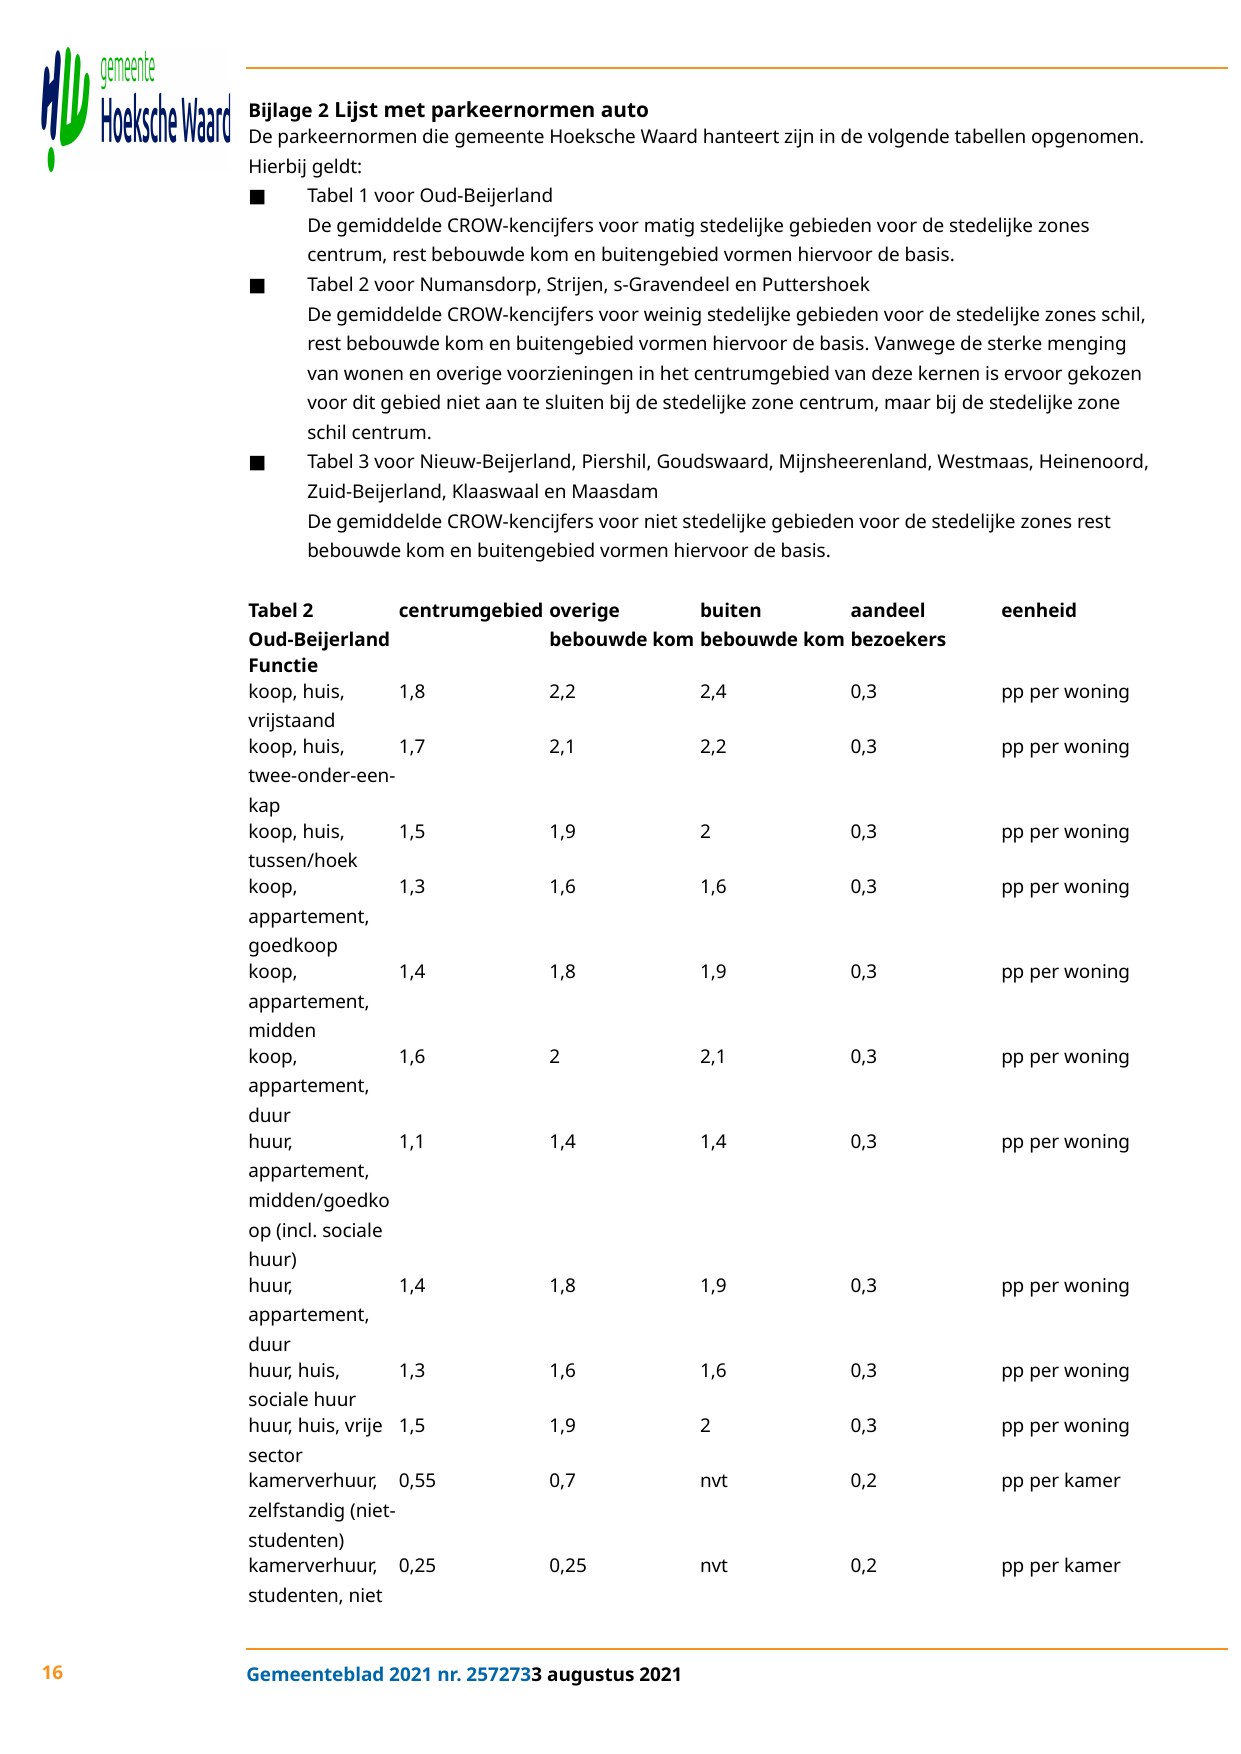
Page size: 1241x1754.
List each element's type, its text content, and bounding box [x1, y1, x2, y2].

table_header buiten bebouwde kom [700, 597, 850, 678]
table_cell nvt [700, 1553, 850, 1608]
table_cell 0,3 [850, 678, 1001, 733]
table_cell pp per woning [1001, 1272, 1152, 1357]
table_cell 1,8 [549, 958, 700, 1043]
table_cell 1,9 [700, 1272, 850, 1357]
table_cell Functie [248, 652, 398, 678]
list Tabel 3 voor Nieuw-Beijerland, Piershil, Goudswaard, Mijnsheerenland, Westmaas, Heinenoord, Zuid-Beijerland, Klaaswaal en Maasdam [248, 449, 1152, 504]
table_cell 2 [549, 1043, 700, 1128]
table_cell 1,3 [399, 873, 549, 958]
table_cell 1,6 [700, 873, 850, 958]
table_cell 0,55 [399, 1468, 549, 1552]
table_cell 1,3 [399, 1357, 549, 1412]
table_cell 1,5 [399, 1412, 549, 1468]
table_cell 0,25 [549, 1553, 700, 1608]
table_cell pp per woning [1001, 1412, 1152, 1468]
table_header aandeel bezoekers [850, 597, 1001, 678]
table_cell 1,1 [399, 1128, 549, 1272]
table_cell koop, appartement, goedkoop [248, 873, 398, 958]
table_cell koop, appartement, duur [248, 1043, 398, 1128]
table_cell pp per kamer [1001, 1553, 1152, 1608]
table_cell 1,6 [399, 1043, 549, 1128]
table_header eenheid [1001, 597, 1152, 678]
table_cell pp per woning [1001, 958, 1152, 1043]
table_cell 0,2 [850, 1553, 1001, 1608]
table_cell huur, huis, sociale huur [248, 1357, 398, 1412]
table_cell 1,4 [399, 958, 549, 1043]
table_cell 2 [700, 818, 850, 873]
table_cell 0,25 [399, 1553, 549, 1608]
table_cell huur, appartement, midden/goedkoop (incl. sociale huur) [248, 1128, 398, 1272]
table_cell 2,2 [549, 678, 700, 733]
table_cell 0,3 [850, 1043, 1001, 1128]
table_cell 0,2 [850, 1468, 1001, 1552]
table_cell koop, huis, twee-onder-een-kap [248, 733, 398, 818]
table_cell 1,5 [399, 818, 549, 873]
list De gemiddelde CROW-kencijfers voor weinig stedelijke gebieden voor de stedelijke zones schil, rest bebouwde kom en buitengebied vormen hiervoor de basis. Vanwege de sterke menging van wonen en overige voorzieningen in het centrumgebied van deze kernen is ervoor gekozen voor dit gebied niet aan te sluiten bij de stedelijke zone centrum, maar bij de stedelijke zone schil centrum. [248, 301, 1152, 445]
table_cell 2,1 [700, 1043, 850, 1128]
table_cell pp per woning [1001, 1128, 1152, 1272]
table_cell pp per kamer [1001, 1468, 1152, 1552]
table_cell 0,3 [850, 733, 1001, 818]
table_cell 1,4 [549, 1128, 700, 1272]
table_cell koop, huis, tussen/hoek [248, 818, 398, 873]
table_cell 0,3 [850, 1272, 1001, 1357]
table_cell 0,3 [850, 958, 1001, 1043]
table_cell huur, huis, vrije sector [248, 1412, 398, 1468]
table_cell pp per woning [1001, 873, 1152, 958]
table_cell 2,2 [700, 733, 850, 818]
table_cell 0,3 [850, 873, 1001, 958]
table_cell 1,8 [549, 1272, 700, 1357]
table_cell 0,7 [549, 1468, 700, 1552]
table_cell koop, huis, vrijstaand [248, 678, 398, 733]
table_cell 0,3 [850, 1128, 1001, 1272]
table_cell koop, appartement, midden [248, 958, 398, 1043]
table_cell 0,3 [850, 1412, 1001, 1468]
table_cell 0,3 [850, 1357, 1001, 1412]
text Bijlage 2 Lijst met parkeernormen auto [248, 95, 1152, 123]
table_cell kamerverhuur, zelfstandig (niet-studenten) [248, 1468, 398, 1552]
picture [41, 47, 231, 172]
table_cell 1,9 [700, 958, 850, 1043]
table_cell 1,8 [399, 678, 549, 733]
list De gemiddelde CROW-kencijfers voor matig stedelijke gebieden voor de stedelijke zones centrum, rest bebouwde kom en buitengebied vormen hiervoor de basis. [248, 212, 1152, 267]
table_cell 1,9 [549, 818, 700, 873]
table_cell 2,4 [700, 678, 850, 733]
table_cell 2,1 [549, 733, 700, 818]
text De parkeernormen die gemeente Hoeksche Waard hanteert zijn in de volgende tabellen opgenomen. Hierbij geldt: [248, 123, 1152, 179]
table_cell 1,6 [700, 1357, 850, 1412]
table_cell 0,3 [850, 818, 1001, 873]
table_cell 1,6 [549, 1357, 700, 1412]
table_cell 1,4 [399, 1272, 549, 1357]
table_cell pp per woning [1001, 678, 1152, 733]
table_header centrumgebied [399, 597, 549, 678]
table_cell 2 [700, 1412, 850, 1468]
list Tabel 1 voor Oud-Beijerland [248, 182, 1152, 208]
table_cell 1,6 [549, 873, 700, 958]
table_cell huur, appartement, duur [248, 1272, 398, 1357]
table_cell 1,9 [549, 1412, 700, 1468]
table_cell pp per woning [1001, 1043, 1152, 1128]
table_cell kamerverhuur, studenten, niet [248, 1553, 398, 1608]
list De gemiddelde CROW-kencijfers voor niet stedelijke gebieden voor de stedelijke zones rest bebouwde kom en buitengebied vormen hiervoor de basis. [248, 508, 1152, 563]
table_cell 1,4 [700, 1128, 850, 1272]
list Tabel 2 voor Numansdorp, Strijen, s-Gravendeel en Puttershoek [248, 271, 1152, 297]
table_cell 1,7 [399, 733, 549, 818]
table_cell nvt [700, 1468, 850, 1552]
table_cell pp per woning [1001, 818, 1152, 873]
table_header overige bebouwde kom [549, 597, 700, 678]
table_cell pp per woning [1001, 1357, 1152, 1412]
table_header Tabel 2 Oud-Beijerland [248, 597, 398, 652]
table_cell pp per woning [1001, 733, 1152, 818]
